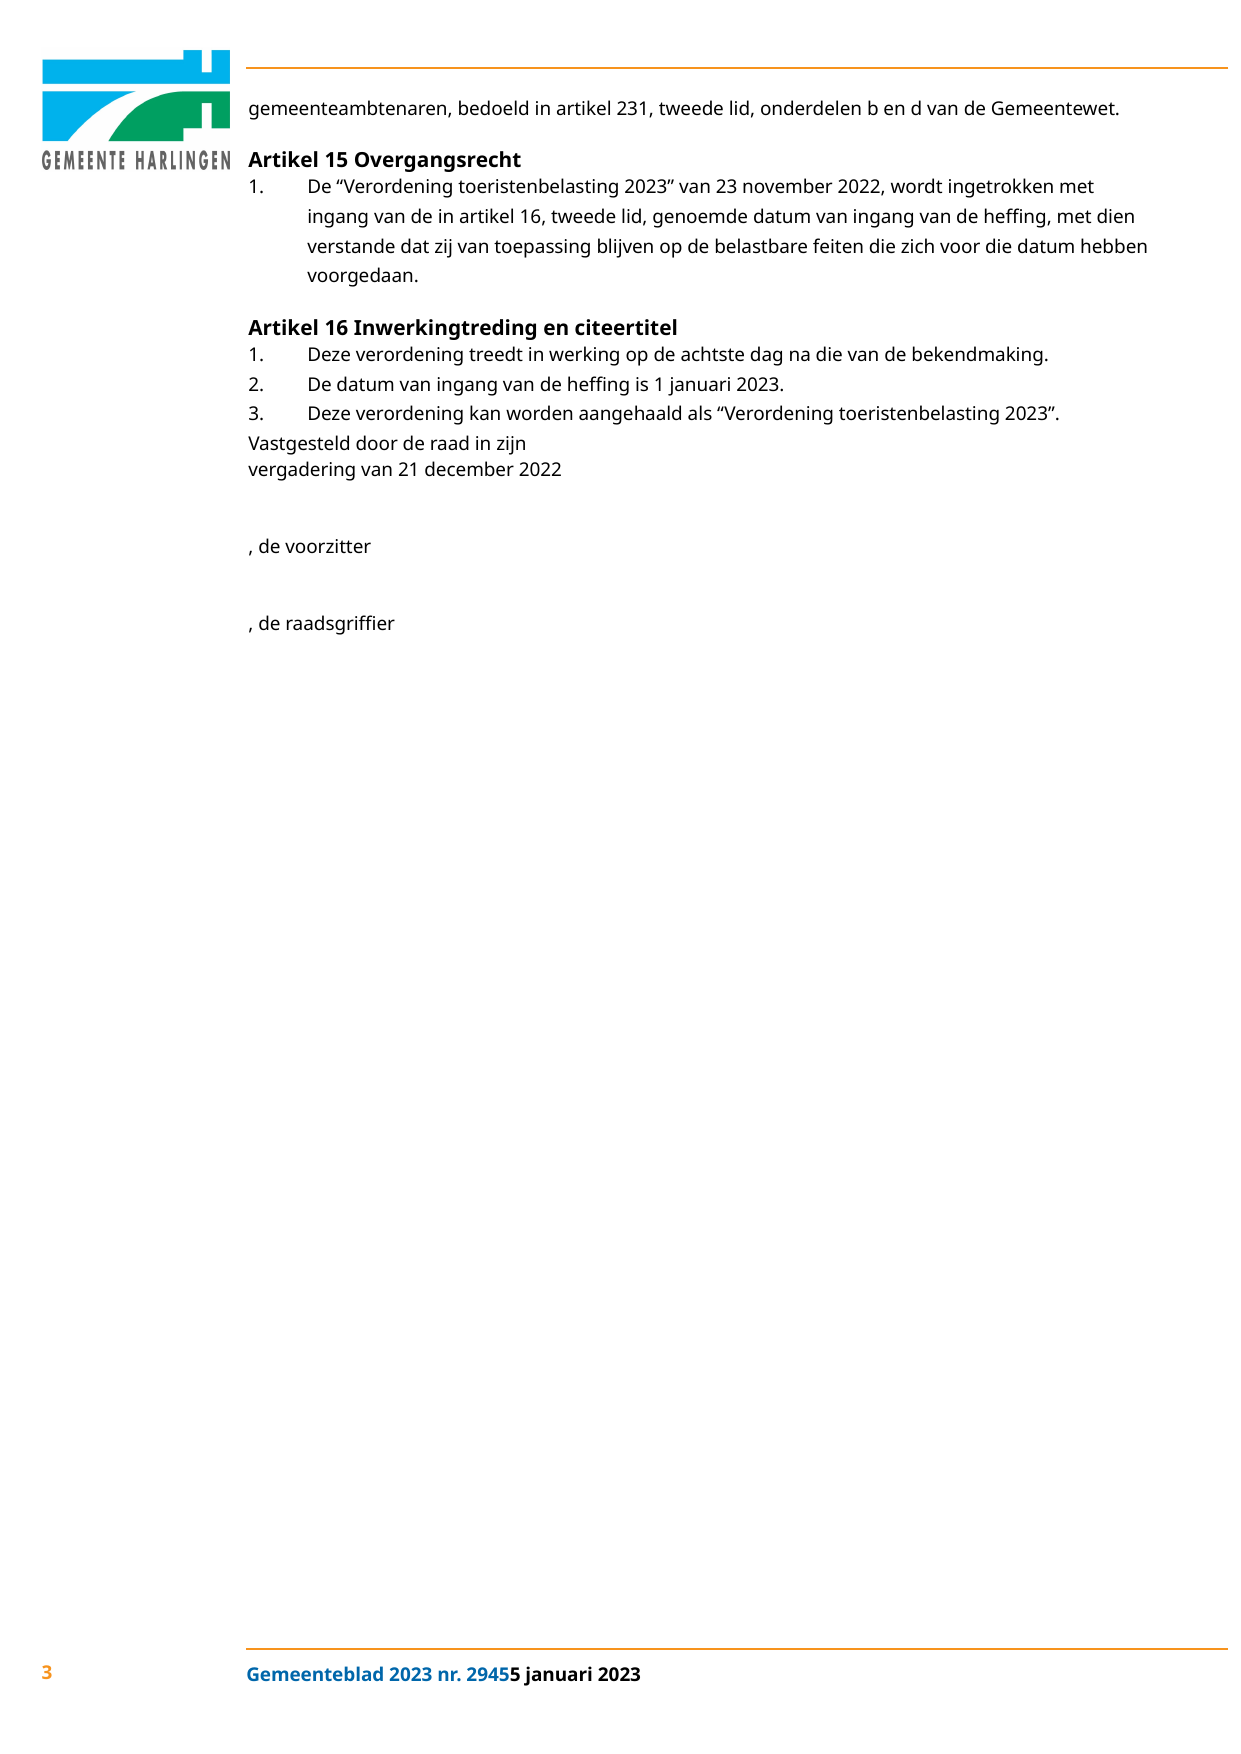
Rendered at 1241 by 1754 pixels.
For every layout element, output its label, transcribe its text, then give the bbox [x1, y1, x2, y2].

text Vastgesteld door de raad in zijn [248, 430, 1152, 456]
text Artikel 15 Overgangsrecht [248, 145, 1152, 174]
text , de voorzitter [248, 533, 1152, 559]
list De “Verordening toeristenbelasting 2023” van 23 november 2022, wordt ingetrokken met ingang van de in artikel 16, tweede lid, genoemde datum van ingang van de heffing, met dien verstande dat zij van toepassing blijven op de belastbare feiten die zich voor die datum hebben voorgedaan. [248, 174, 1152, 288]
text vergadering van 21 december 2022 [248, 456, 1152, 481]
list Deze verordening kan worden aangehaald als “Verordening toeristenbelasting 2023”. [248, 400, 1152, 426]
text , de raadsgriffier [248, 610, 1152, 636]
list De datum van ingang van de heffing is 1 januari 2023. [248, 371, 1152, 397]
list Deze verordening treedt in werking op de achtste dag na die van de bekendmaking. [248, 341, 1152, 367]
text gemeenteambtenaren, bedoeld in artikel 231, tweede lid, onderdelen b en d van de Gemeentewet. [248, 95, 1152, 121]
picture [41, 47, 231, 172]
text Artikel 16 Inwerkingtreding en citeertitel [248, 313, 1152, 341]
